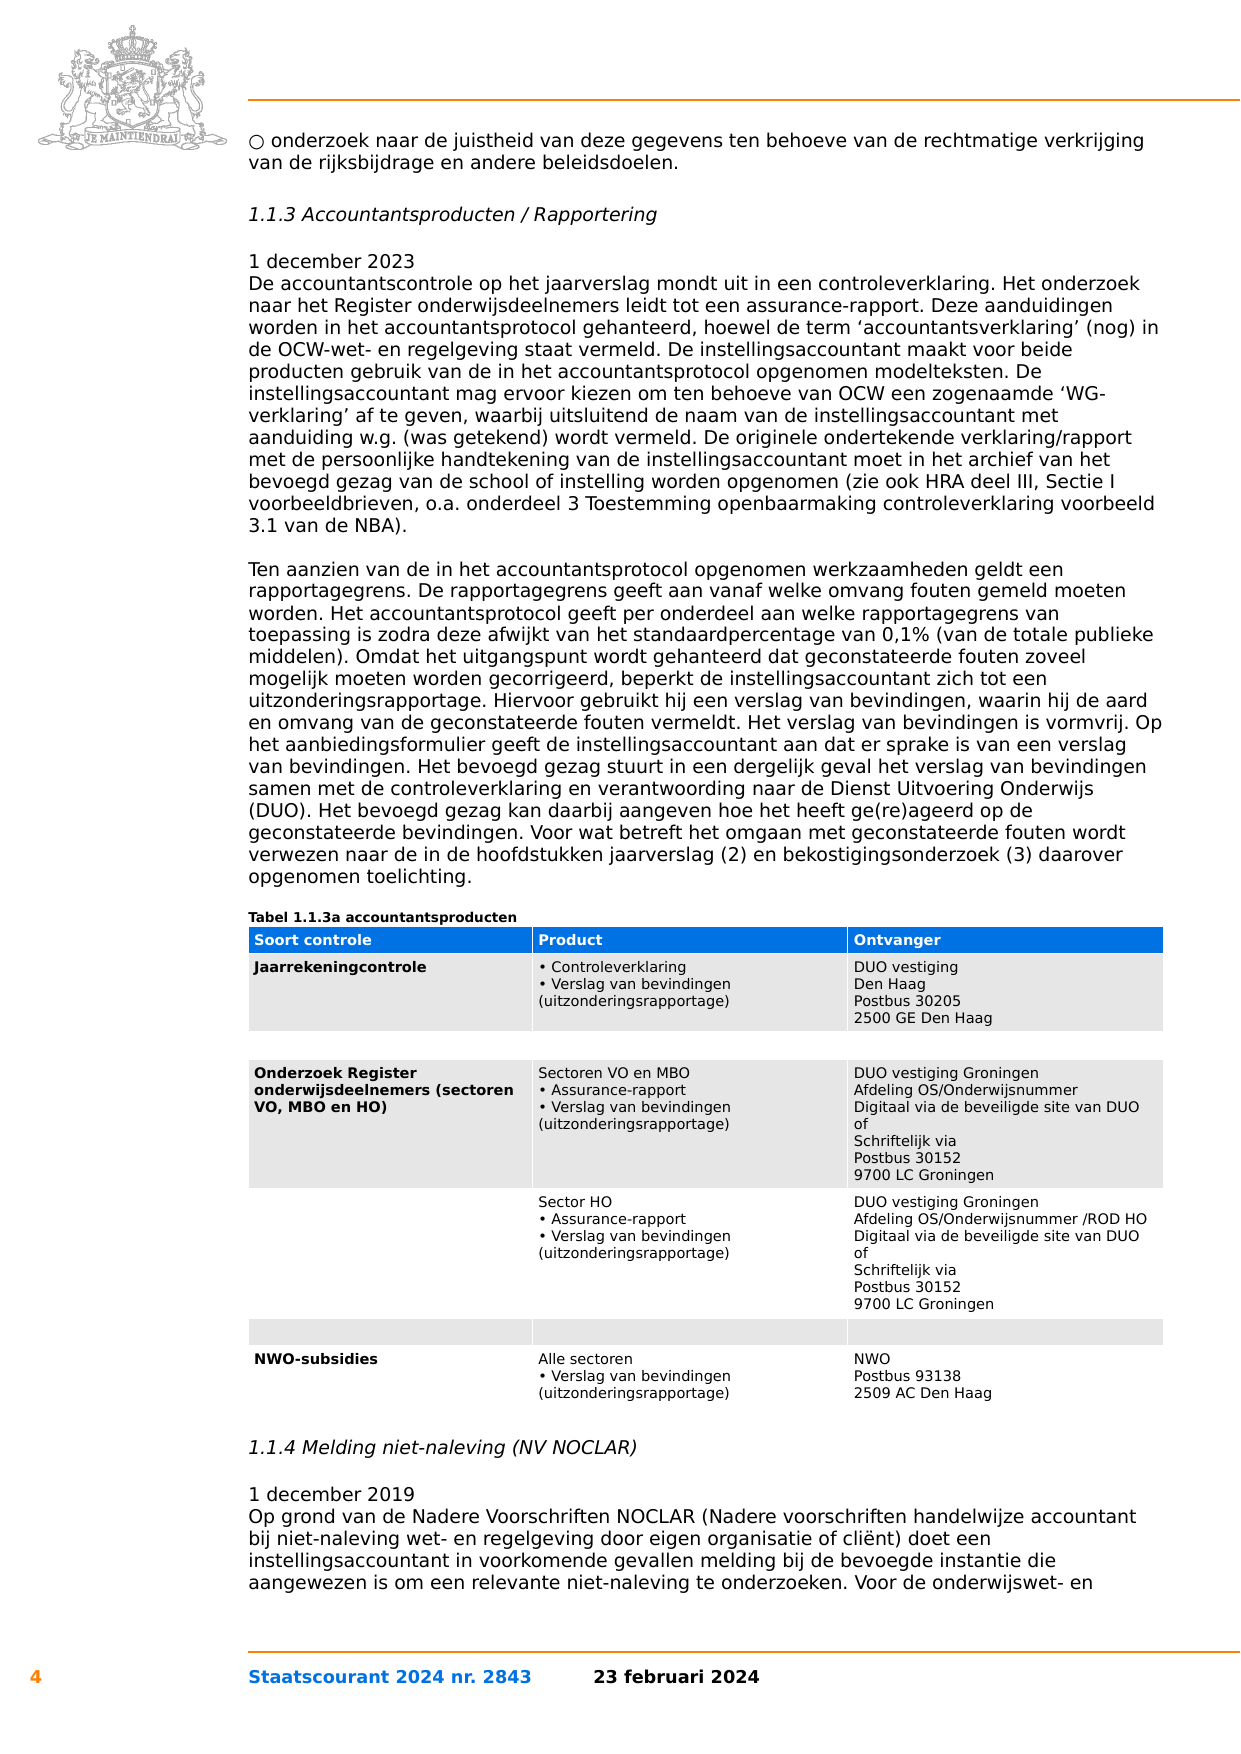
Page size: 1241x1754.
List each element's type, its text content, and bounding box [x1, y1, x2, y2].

picture [38, 25, 227, 150]
table_cell [249, 1189, 532, 1317]
table_cell Sector HO • Assurance-rapport • Verslag van bevindingen (uitzonderingsrapportage) [533, 1189, 847, 1317]
subtitle 1.1.3 Accountantsproducten / Rapportering [248, 204, 1163, 226]
table_cell Product [533, 927, 847, 953]
table_cell [848, 1319, 1163, 1345]
text 1 december 2019 [248, 1484, 1163, 1506]
table_cell • Controleverklaring • Verslag van bevindingen (uitzonderingsrapportage) [533, 954, 847, 1031]
table_cell Jaarrekeningcontrole [249, 954, 532, 1031]
table_cell Sectoren VO en MBO • Assurance-rapport • Verslag van bevindingen (uitzonderingsrapportage) [533, 1060, 847, 1188]
text Ten aanzien van de in het accountantsprotocol opgenomen werkzaamheden geldt een rapportagegrens. De rapportagegrens geeft aan vanaf welke omvang fouten gemeld moeten worden. Het accountantsprotocol geeft per onderdeel aan welke rapportagegrens van toepassing is zodra deze afwijkt van het standaardpercentage van 0,1% (van de totale publieke middelen). Omdat het uitgangspunt wordt gehanteerd dat geconstateerde fouten zoveel mogelijk moeten worden gecorrigeerd, beperkt de instellingsaccountant zich tot een uitzonderingsrapportage. Hiervoor gebruikt hij een verslag van bevindingen, waarin hij de aard en omvang van de geconstateerde fouten vermeldt. Het verslag van bevindingen is vormvrij. Op het aanbiedingsformulier geeft de instellingsaccountant aan dat er sprake is van een verslag van bevindingen. Het bevoegd gezag stuurt in een dergelijk geval het verslag van bevindingen samen met de controleverklaring en verantwoording naar de Dienst Uitvoering Onderwijs (DUO). Het bevoegd gezag kan daarbij aangeven hoe het heeft ge(re)ageerd op de geconstateerde bevindingen. Voor wat betreft het omgaan met geconstateerde fouten wordt verwezen naar de in de hoofdstukken jaarverslag (2) en bekostigingsonderzoek (3) daarover opgenomen toelichting. [248, 558, 1163, 888]
table_cell NWO-subsidies [249, 1346, 532, 1406]
table_cell Alle sectoren • Verslag van bevindingen (uitzonderingsrapportage) [533, 1346, 847, 1406]
text De accountantscontrole op het jaarverslag mondt uit in een controleverklaring. Het onderzoek naar het Register onderwijsdeelnemers leidt tot een assurance-rapport. Deze aanduidingen worden in het accountantsprotocol gehanteerd, hoewel de term ‘accountantsverklaring’ (nog) in de OCW-wet- en regelgeving staat vermeld. De instellingsaccountant maakt voor beide producten gebruik van de in het accountantsprotocol opgenomen modelteksten. De instellingsaccountant mag ervoor kiezen om ten behoeve van OCW een zogenaamde ‘WG-verklaring’ af te geven, waarbij uitsluitend de naam van de instellingsaccountant met aanduiding w.g. (was getekend) wordt vermeld. De originele ondertekende verklaring/rapport met de persoonlijke handtekening van de instellingsaccountant moet in het archief van het bevoegd gezag van de school of instelling worden opgenomen (zie ook HRA deel III, Sectie I voorbeeldbrieven, o.a. onderdeel 3 Toestemming openbaarmaking controleverklaring voorbeeld 3.1 van de NBA). [248, 273, 1163, 537]
table_cell DUO vestiging Den Haag Postbus 30205 2500 GE Den Haag [848, 954, 1163, 1031]
table_cell NWO Postbus 93138 2509 AC Den Haag [848, 1346, 1163, 1406]
table_cell [848, 1033, 1163, 1059]
table_cell [533, 1033, 847, 1059]
text ○ onderzoek naar de juistheid van deze gegevens ten behoeve van de rechtmatige verkrijging van de rijksbijdrage en andere beleidsdoelen. [248, 130, 1163, 174]
table_cell DUO vestiging Groningen Afdeling OS/Onderwijsnummer Digitaal via de beveiligde site van DUO of Schriftelijk via Postbus 30152 9700 LC Groningen [848, 1060, 1163, 1188]
table_cell [533, 1319, 847, 1345]
table_cell [249, 1033, 532, 1059]
table_cell [249, 1319, 532, 1345]
text Op grond van de Nadere Voorschriften NOCLAR (Nadere voorschriften handelwijze accountant bij niet-naleving wet- en regelgeving door eigen organisatie of cliënt) doet een instellingsaccountant in voorkomende gevallen melding bij de bevoegde instantie die aangewezen is om een relevante niet-naleving te onderzoeken. Voor de onderwijswet- en [248, 1506, 1163, 1594]
subtitle 1.1.4 Melding niet-naleving (NV NOCLAR) [248, 1437, 1163, 1459]
table_cell Ontvanger [848, 927, 1163, 953]
table_cell DUO vestiging Groningen Afdeling OS/Onderwijsnummer /ROD HO Digitaal via de beveiligde site van DUO of Schriftelijk via Postbus 30152 9700 LC Groningen [848, 1189, 1163, 1317]
table_cell Onderzoek Register onderwijsdeelnemers (sectoren VO, MBO en HO) [249, 1060, 532, 1188]
table_header Tabel 1.1.3a accountantsproducten [248, 910, 1163, 926]
text 1 december 2023 [248, 251, 1163, 273]
table_cell Soort controle [249, 927, 532, 953]
